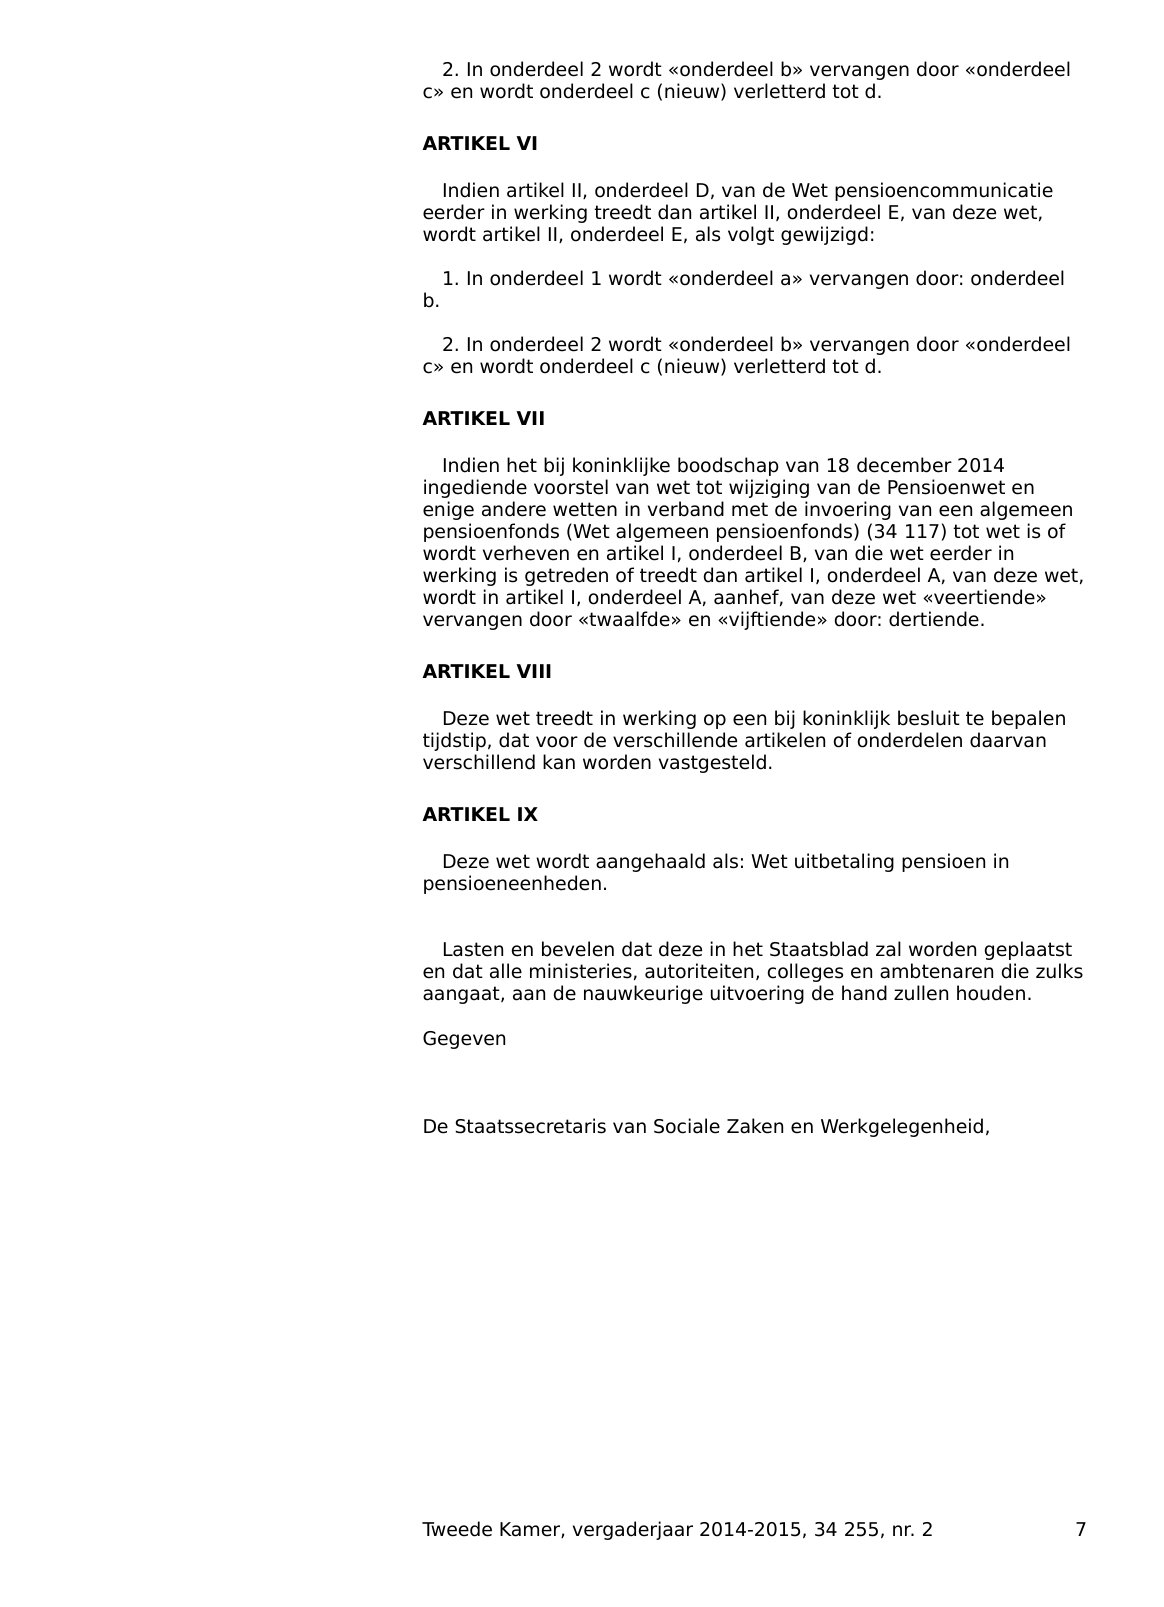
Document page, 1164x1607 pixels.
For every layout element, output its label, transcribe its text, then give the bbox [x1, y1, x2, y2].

text Lasten en bevelen dat deze in het Staatsblad zal worden geplaatst en dat alle ministeries, autoriteiten, colleges en ambtenaren die zulks aangaat, aan de nauwkeurige uitvoering de hand zullen houden. [422, 939, 1087, 1005]
subtitle ARTIKEL IX [422, 804, 1087, 826]
subtitle ARTIKEL VI [422, 133, 1087, 155]
text Gegeven [422, 1027, 1087, 1049]
text Deze wet treedt in werking op een bij koninklijk besluit te bepalen tijdstip, dat voor de verschillende artikelen of onderdelen daarvan verschillend kan worden vastgesteld. [422, 708, 1087, 774]
text 1. In onderdeel 1 wordt «onderdeel a» vervangen door: onderdeel b. [422, 268, 1087, 312]
text 2. In onderdeel 2 wordt «onderdeel b» vervangen door «onderdeel c» en wordt onderdeel c (nieuw) verletterd tot d. [422, 59, 1087, 103]
text Deze wet wordt aangehaald als: Wet uitbetaling pensioen in pensioeneenheden. [422, 851, 1087, 895]
text Indien artikel II, onderdeel D, van de Wet pensioencommunicatie eerder in werking treedt dan artikel II, onderdeel E, van deze wet, wordt artikel II, onderdeel E, als volgt gewijzigd: [422, 180, 1087, 246]
text 2. In onderdeel 2 wordt «onderdeel b» vervangen door «onderdeel c» en wordt onderdeel c (nieuw) verletterd tot d. [422, 334, 1087, 378]
text Indien het bij koninklijke boodschap van 18 december 2014 ingediende voorstel van wet tot wijziging van de Pensioenwet en enige andere wetten in verband met de invoering van een algemeen pensioenfonds (Wet algemeen pensioenfonds) (34 117) tot wet is of wordt verheven en artikel I, onderdeel B, van die wet eerder in werking is getreden of treedt dan artikel I, onderdeel A, van deze wet, wordt in artikel I, onderdeel A, aanhef, van deze wet «veertiende» vervangen door «twaalfde» en «vijftiende» door: dertiende. [422, 455, 1087, 631]
text De Staatssecretaris van Sociale Zaken en Werkgelegenheid, [422, 1116, 1087, 1138]
subtitle ARTIKEL VII [422, 408, 1087, 430]
subtitle ARTIKEL VIII [422, 661, 1087, 683]
